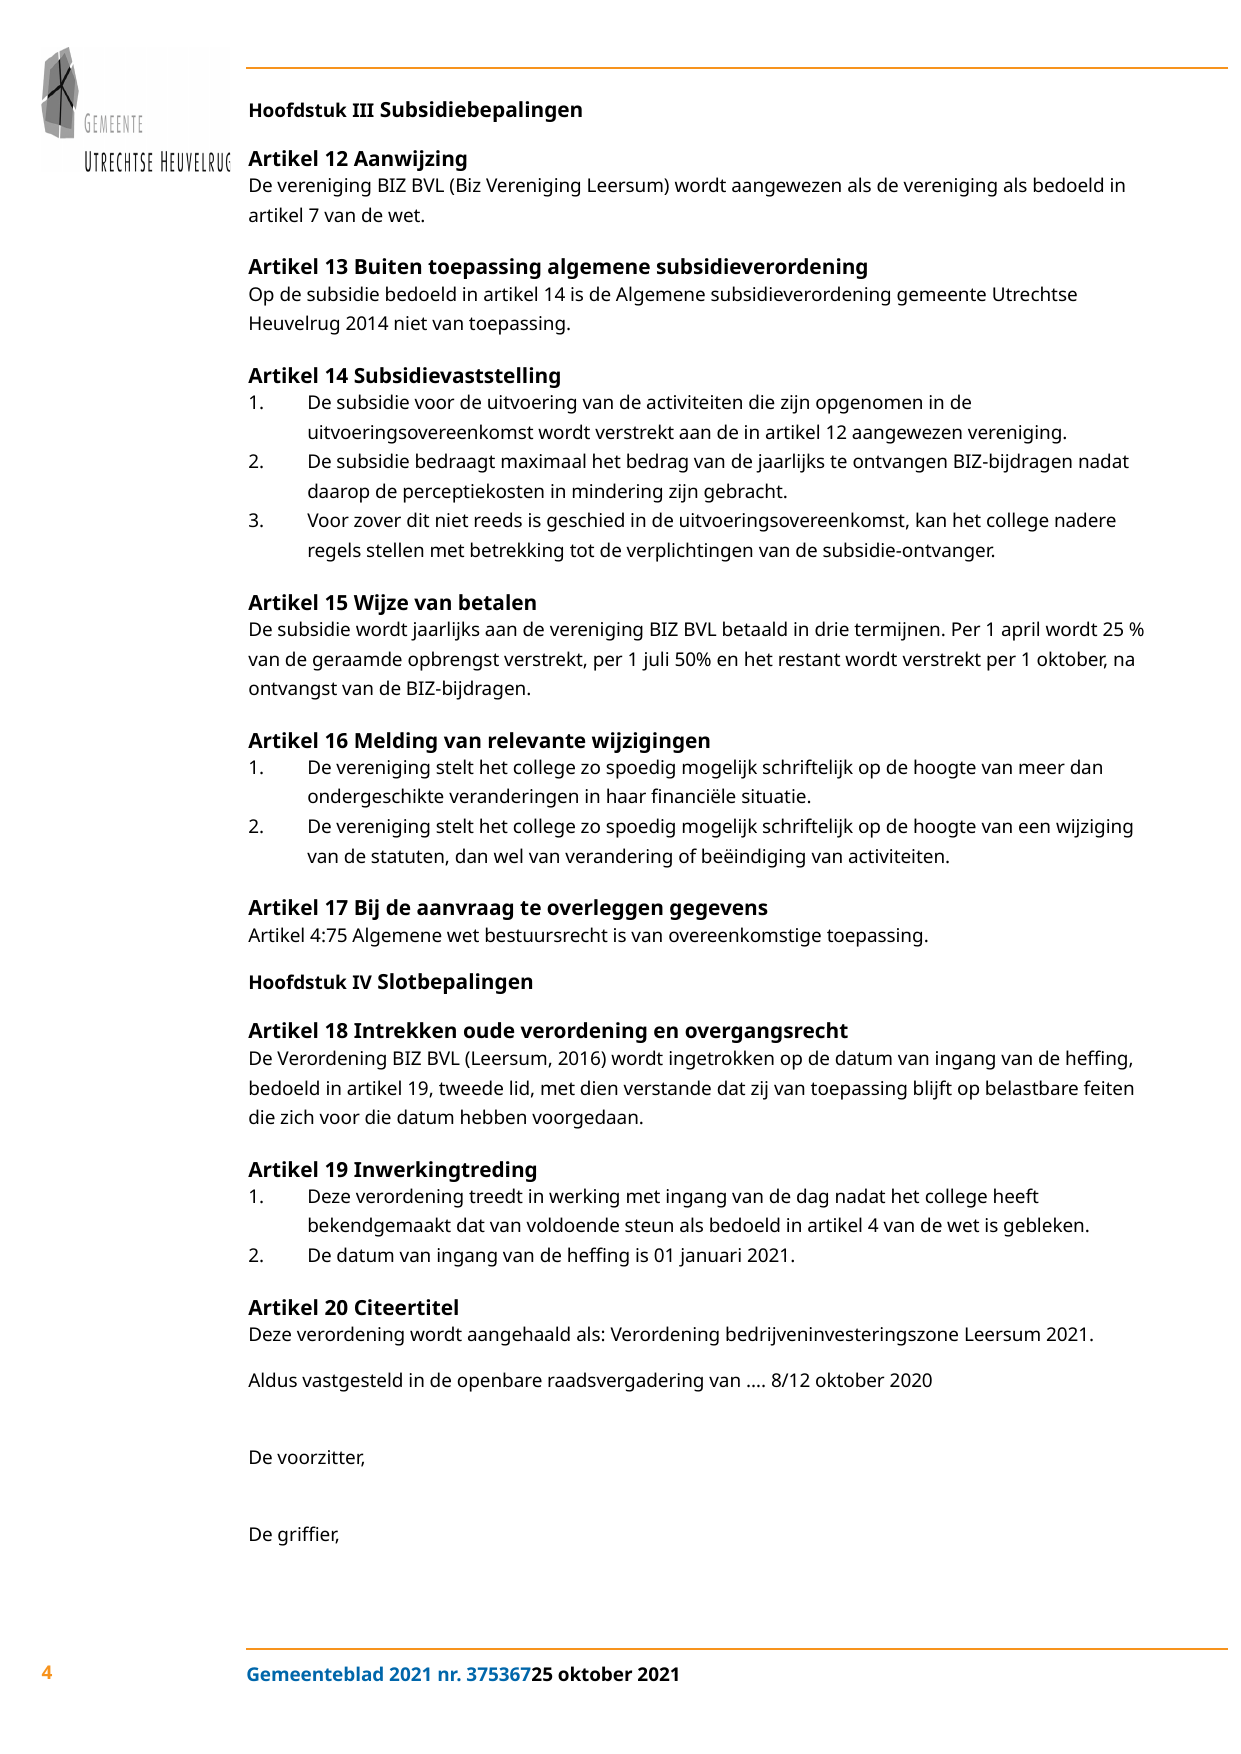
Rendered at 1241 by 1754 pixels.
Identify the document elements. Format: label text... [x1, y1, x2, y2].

text Artikel 16 Melding van relevante wijzigingen [248, 726, 1152, 754]
text Artikel 17 Bij de aanvraag te overleggen gegevens [248, 893, 1152, 922]
text Artikel 15 Wijze van betalen [248, 588, 1152, 616]
text De voorzitter, [248, 1444, 1152, 1470]
text Deze verordening wordt aangehaald als: Verordening bedrijveninvesteringszone Leersum 2021. [248, 1321, 1152, 1347]
text Hoofdstuk III Subsidiebepalingen [248, 95, 1152, 123]
text Artikel 19 Inwerkingtreding [248, 1155, 1152, 1183]
text Artikel 14 Subsidievaststelling [248, 361, 1152, 389]
text Op de subsidie bedoeld in artikel 14 is de Algemene subsidieverordening gemeente Utrechtse Heuvelrug 2014 niet van toepassing. [248, 281, 1152, 336]
text De Verordening BIZ BVL (Leersum, 2016) wordt ingetrokken op de datum van ingang van de heffing, bedoeld in artikel 19, tweede lid, met dien verstande dat zij van toepassing blijft op belastbare feiten die zich voor die datum hebben voorgedaan. [248, 1045, 1152, 1130]
list Deze verordening treedt in werking met ingang van de dag nadat het college heeft bekendgemaakt dat van voldoende steun als bedoeld in artikel 4 van de wet is gebleken. [248, 1183, 1152, 1238]
text Artikel 18 Intrekken oude verordening en overgangsrecht [248, 1017, 1152, 1045]
text Artikel 4:75 Algemene wet bestuursrecht is van overeenkomstige toepassing. [248, 922, 1152, 947]
list De vereniging stelt het college zo spoedig mogelijk schriftelijk op de hoogte van meer dan ondergeschikte veranderingen in haar financiële situatie. [248, 754, 1152, 809]
text De subsidie wordt jaarlijks aan de vereniging BIZ BVL betaald in drie termijnen. Per 1 april wordt 25 % van de geraamde opbrengst verstrekt, per 1 juli 50% en het restant wordt verstrekt per 1 oktober, na ontvangst van de BIZ-bijdragen. [248, 616, 1152, 701]
list De vereniging stelt het college zo spoedig mogelijk schriftelijk op de hoogte van een wijziging van de statuten, dan wel van verandering of beëindiging van activiteiten. [248, 813, 1152, 869]
list De datum van ingang van de heffing is 01 januari 2021. [248, 1242, 1152, 1268]
list De subsidie bedraagt maximaal het bedrag van de jaarlijks te ontvangen BIZ-bijdragen nadat daarop de perceptiekosten in mindering zijn gebracht. [248, 448, 1152, 504]
text Artikel 20 Citeertitel [248, 1293, 1152, 1321]
text Aldus vastgesteld in de openbare raadsvergadering van …. 8/12 oktober 2020 [248, 1367, 1152, 1392]
text Hoofdstuk IV Slotbepalingen [248, 967, 1152, 996]
text Artikel 13 Buiten toepassing algemene subsidieverordening [248, 252, 1152, 281]
text De vereniging BIZ BVL (Biz Vereniging Leersum) wordt aangewezen als de vereniging als bedoeld in artikel 7 van de wet. [248, 172, 1152, 228]
picture [41, 47, 231, 172]
text De griffier, [248, 1521, 1152, 1547]
list Voor zover dit niet reeds is geschied in de uitvoeringsovereenkomst, kan het college nadere regels stellen met betrekking tot de verplichtingen van de subsidie-ontvanger. [248, 508, 1152, 563]
list De subsidie voor de uitvoering van de activiteiten die zijn opgenomen in de uitvoeringsovereenkomst wordt verstrekt aan de in artikel 12 aangewezen vereniging. [248, 389, 1152, 445]
text Artikel 12 Aanwijzing [248, 144, 1152, 172]
